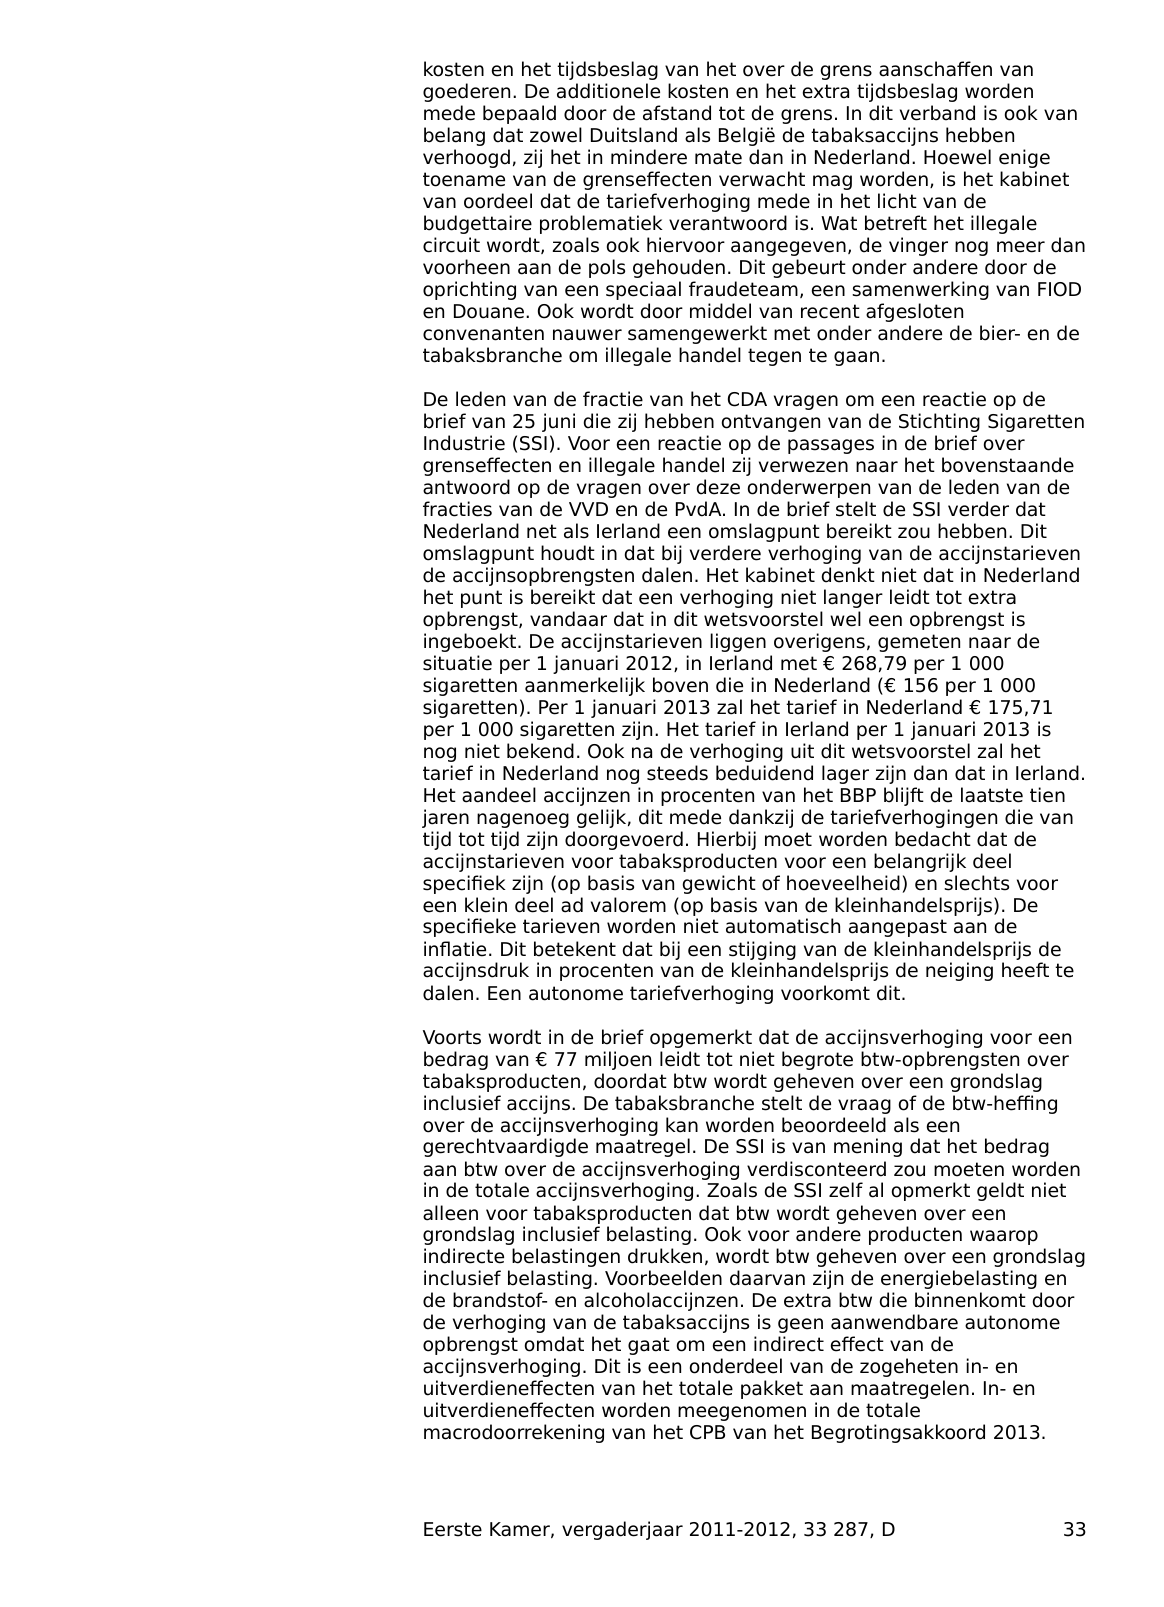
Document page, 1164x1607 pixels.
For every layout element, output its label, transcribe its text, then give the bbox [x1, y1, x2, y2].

text De leden van de fractie van het CDA vragen om een reactie op de brief van 25 juni die zij hebben ontvangen van de Stichting Sigaretten Industrie (SSI). Voor een reactie op de passages in de brief over grenseffecten en illegale handel zij verwezen naar het bovenstaande antwoord op de vragen over deze onderwerpen van de leden van de fracties van de VVD en de PvdA. In de brief stelt de SSI verder dat Nederland net als Ierland een omslagpunt bereikt zou hebben. Dit omslagpunt houdt in dat bij verdere verhoging van de accijnstarieven de accijnsopbrengsten dalen. Het kabinet denkt niet dat in Nederland het punt is bereikt dat een verhoging niet langer leidt tot extra opbrengst, vandaar dat in dit wetsvoorstel wel een opbrengst is ingeboekt. De accijnstarieven liggen overigens, gemeten naar de situatie per 1 januari 2012, in Ierland met € 268,79 per 1 000 sigaretten aanmerkelijk boven die in Nederland (€ 156 per 1 000 sigaretten). Per 1 januari 2013 zal het tarief in Nederland € 175,71 per 1 000 sigaretten zijn. Het tarief in Ierland per 1 januari 2013 is nog niet bekend. Ook na de verhoging uit dit wetsvoorstel zal het tarief in Nederland nog steeds beduidend lager zijn dan dat in Ierland. Het aandeel accijnzen in procenten van het BBP blijft de laatste tien jaren nagenoeg gelijk, dit mede dankzij de tariefverhogingen die van tijd tot tijd zijn doorgevoerd. Hierbij moet worden bedacht dat de accijnstarieven voor tabaksproducten voor een belangrijk deel specifiek zijn (op basis van gewicht of hoeveelheid) en slechts voor een klein deel ad valorem (op basis van de kleinhandelsprijs). De specifieke tarieven worden niet automatisch aangepast aan de inflatie. Dit betekent dat bij een stijging van de kleinhandelsprijs de accijnsdruk in procenten van de kleinhandelsprijs de neiging heeft te dalen. Een autonome tariefverhoging voorkomt dit. [422, 389, 1087, 1004]
text kosten en het tijdsbeslag van het over de grens aanschaffen van goederen. De additionele kosten en het extra tijdsbeslag worden mede bepaald door de afstand tot de grens. In dit verband is ook van belang dat zowel Duitsland als België de tabaksaccijns hebben verhoogd, zij het in mindere mate dan in Nederland. Hoewel enige toename van de grenseffecten verwacht mag worden, is het kabinet van oordeel dat de tariefverhoging mede in het licht van de budgettaire problematiek verantwoord is. Wat betreft het illegale circuit wordt, zoals ook hiervoor aangegeven, de vinger nog meer dan voorheen aan de pols gehouden. Dit gebeurt onder andere door de oprichting van een speciaal fraudeteam, een samenwerking van FIOD en Douane. Ook wordt door middel van recent afgesloten convenanten nauwer samengewerkt met onder andere de bier- en de tabaksbranche om illegale handel tegen te gaan. [422, 59, 1087, 367]
text Voorts wordt in de brief opgemerkt dat de accijnsverhoging voor een bedrag van € 77 miljoen leidt tot niet begrote btw-opbrengsten over tabaksproducten, doordat btw wordt geheven over een grondslag inclusief accijns. De tabaksbranche stelt de vraag of de btw-heffing over de accijnsverhoging kan worden beoordeeld als een gerechtvaardigde maatregel. De SSI is van mening dat het bedrag aan btw over de accijnsverhoging verdisconteerd zou moeten worden in de totale accijnsverhoging. Zoals de SSI zelf al opmerkt geldt niet alleen voor tabaksproducten dat btw wordt geheven over een grondslag inclusief belasting. Ook voor andere producten waarop indirecte belastingen drukken, wordt btw geheven over een grondslag inclusief belasting. Voorbeelden daarvan zijn de energiebelasting en de brandstof- en alcoholaccijnzen. De extra btw die binnenkomt door de verhoging van de tabaksaccijns is geen aanwendbare autonome opbrengst omdat het gaat om een indirect effect van de accijnsverhoging. Dit is een onderdeel van de zogeheten in- en uitverdieneffecten van het totale pakket aan maatregelen. In- en uitverdieneffecten worden meegenomen in de totale macrodoorrekening van het CPB van het Begrotingsakkoord 2013. [422, 1027, 1087, 1444]
